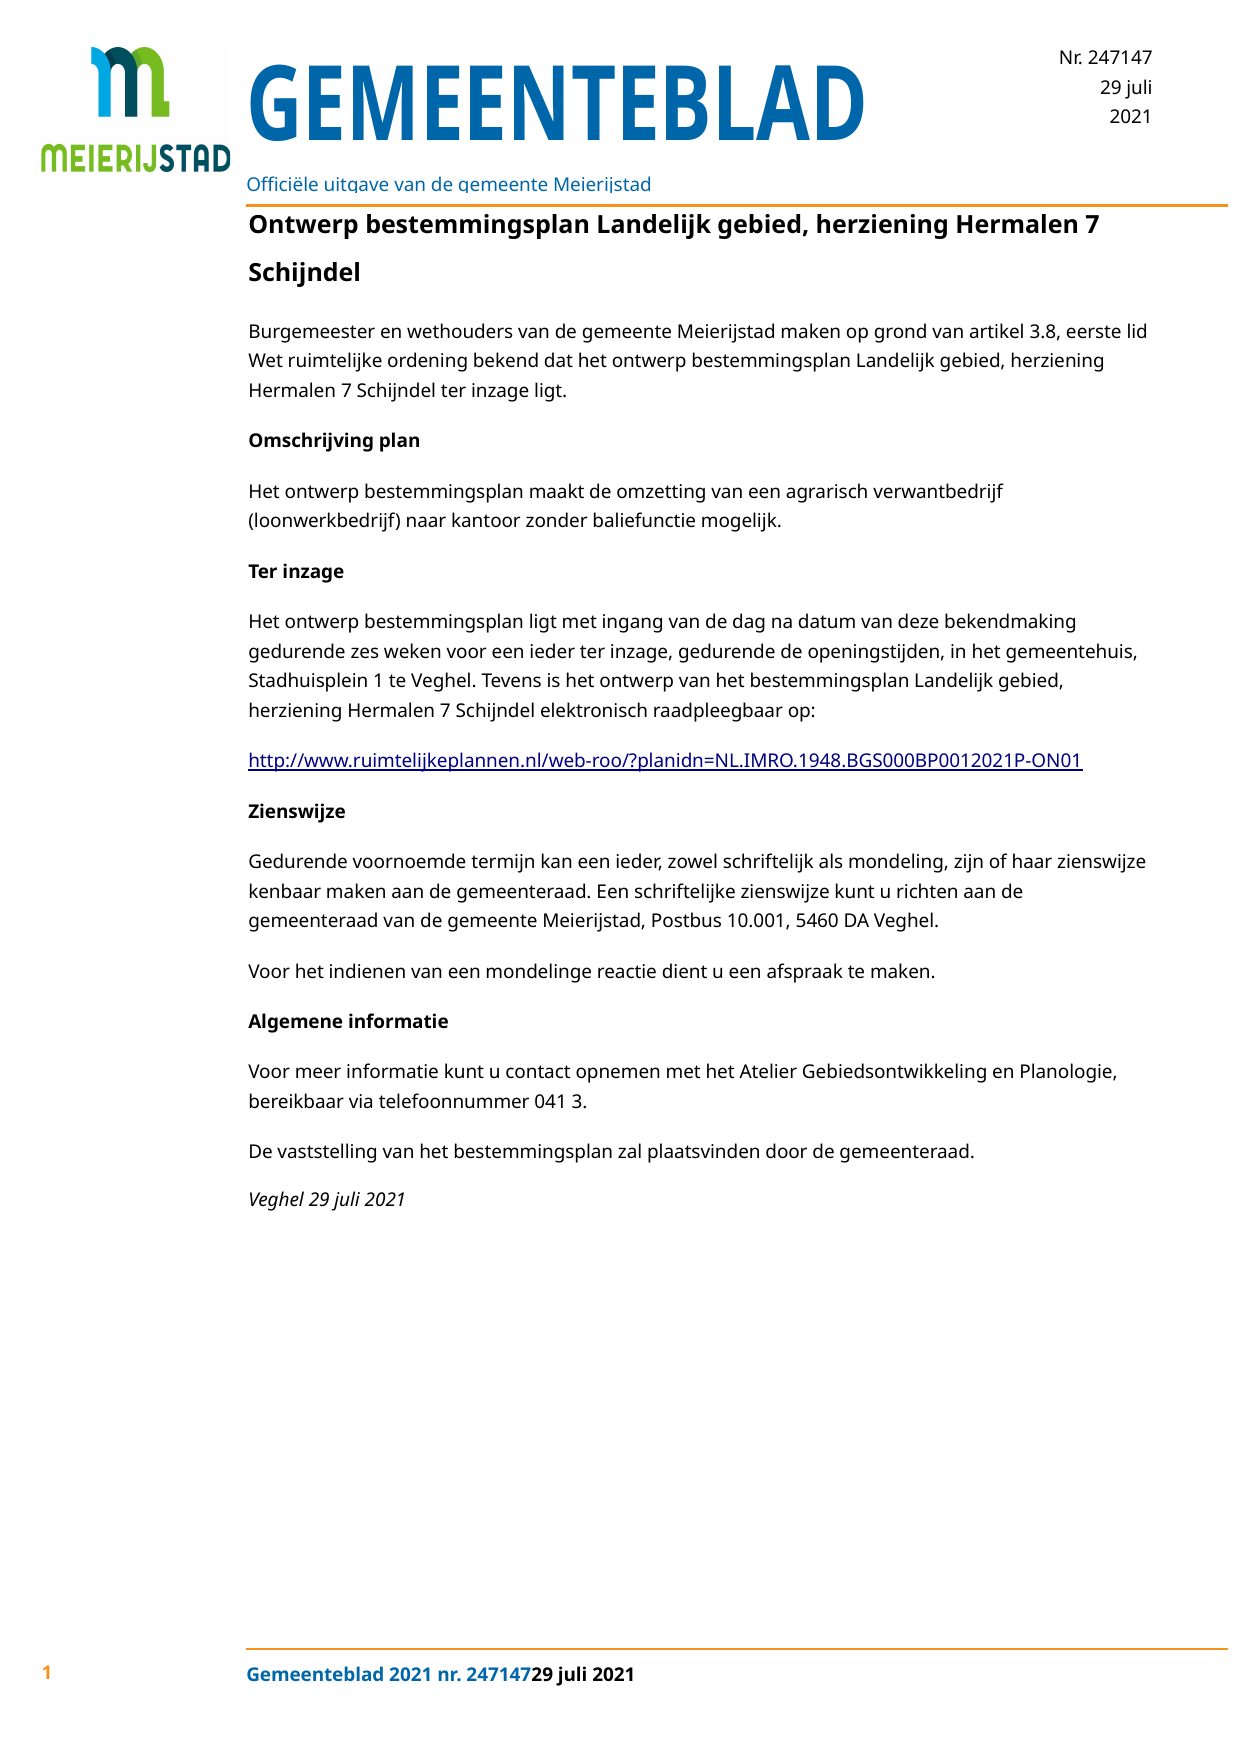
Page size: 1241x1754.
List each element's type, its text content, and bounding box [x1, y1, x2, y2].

text Burgemeester en wethouders van de gemeente Meierijstad maken op grond van artikel 3.8, eerste lid Wet ruimtelijke ordening bekend dat het ontwerp bestemmingsplan Landelijk gebied, herziening Hermalen 7 Schijndel ter inzage ligt. [248, 318, 1152, 403]
picture [41, 47, 231, 172]
text Algemene informatie [248, 1008, 1152, 1034]
text Veghel 29 juli 2021 [248, 1187, 1152, 1212]
text Omschrijving plan [248, 427, 1152, 453]
text Gedurende voornoemde termijn kan een ieder, zowel schriftelijk als mondeling, zijn of haar zienswijze kenbaar maken aan de gemeenteraad. Een schriftelijke zienswijze kunt u richten aan de gemeenteraad van de gemeente Meierijstad, Postbus 10.001, 5460 DA Veghel. [248, 848, 1152, 933]
text Voor meer informatie kunt u contact opnemen met het Atelier Gebiedsontwikkeling en Planologie, bereikbaar via telefoonnummer 041 3. [248, 1059, 1152, 1114]
text Zienswijze [248, 798, 1152, 824]
text Voor het indienen van een mondelinge reactie dient u een afspraak te maken. [248, 958, 1152, 984]
text http://www.ruimtelijkeplannen.nl/web-roo/?planidn=NL.IMRO.1948.BGS000BP0012021P‐ON01 [248, 747, 1152, 773]
text Het ontwerp bestemmingsplan maakt de omzetting van een agrarisch verwantbedrijf (loonwerkbedrijf) naar kantoor zonder baliefunctie mogelijk. [248, 478, 1152, 533]
text Ontwerp bestemmingsplan Landelijk gebied, herziening Hermalen 7 Schijndel [248, 207, 1152, 288]
text De vaststelling van het bestemmingsplan zal plaatsvinden door de gemeenteraad. [248, 1139, 1152, 1164]
text Het ontwerp bestemmingsplan ligt met ingang van de dag na datum van deze bekendmaking gedurende zes weken voor een ieder ter inzage, gedurende de openingstijden, in het gemeentehuis, Stadhuisplein 1 te Veghel. Tevens is het ontwerp van het bestemmingsplan Landelijk gebied, herziening Hermalen 7 Schijndel elektronisch raadpleegbaar op: [248, 608, 1152, 723]
text Ter inzage [248, 558, 1152, 584]
